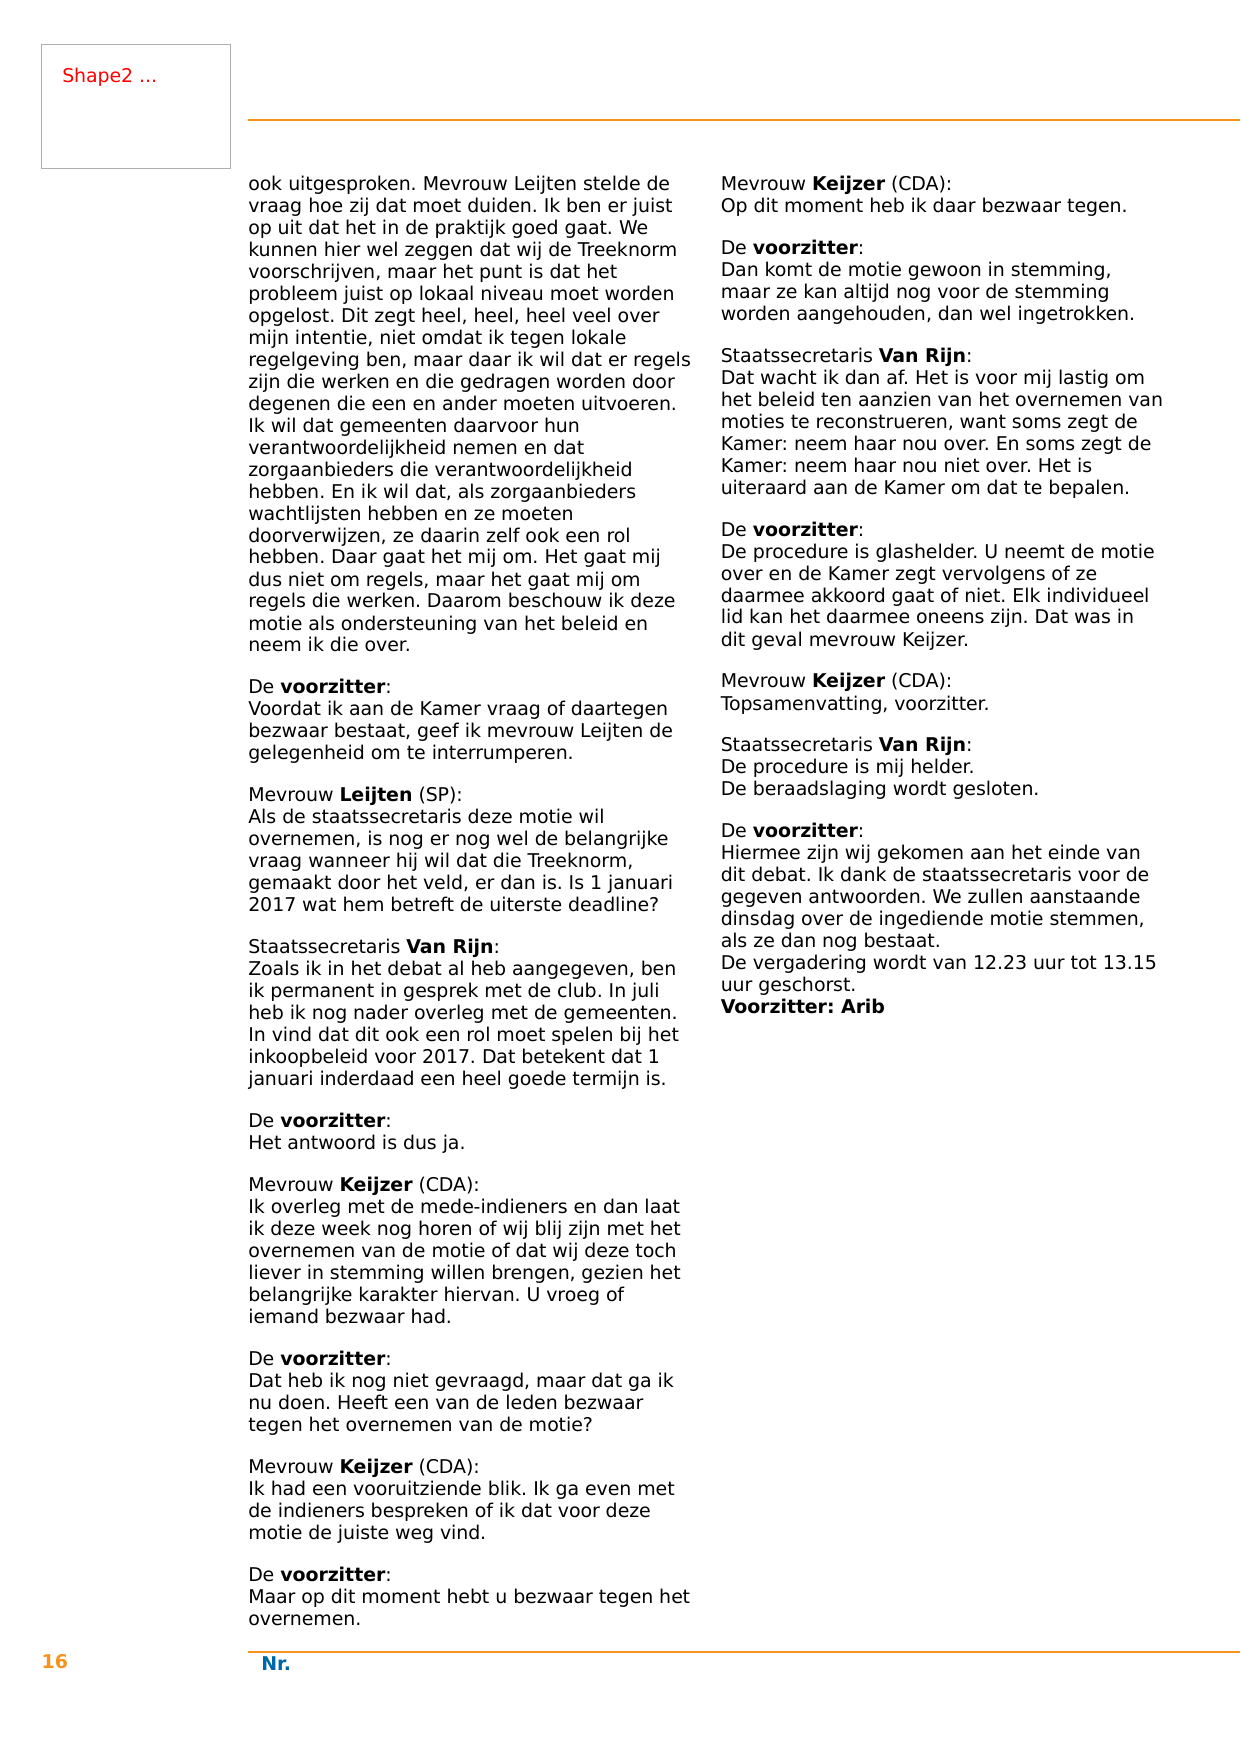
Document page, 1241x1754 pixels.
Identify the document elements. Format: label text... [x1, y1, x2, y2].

text Ik had een vooruitziende blik. Ik ga even met de indieners bespreken of ik dat voor deze motie de juiste weg vind. [248, 1478, 691, 1544]
text Het antwoord is dus ja. [248, 1132, 691, 1154]
text Mevrouw Leijten (SP): [248, 784, 691, 806]
text De procedure is glashelder. U neemt de motie over en de Kamer zegt vervolgens of ze daarmee akkoord gaat of niet. Elk individueel lid kan het daarmee oneens zijn. Dat was in dit geval mevrouw Keijzer. [721, 541, 1163, 650]
text Voordat ik aan de Kamer vraag of daartegen bezwaar bestaat, geef ik mevrouw Leijten de gelegenheid om te interrumperen. [248, 698, 691, 764]
text Dan komt de motie gewoon in stemming, maar ze kan altijd nog voor de stemming worden aangehouden, dan wel ingetrokken. [721, 259, 1163, 325]
text Dat wacht ik dan af. Het is voor mij lastig om het beleid ten aanzien van het overnemen van moties te reconstrueren, want soms zegt de Kamer: neem haar nou over. En soms zegt de Kamer: neem haar nou niet over. Het is uiteraard aan de Kamer om dat te bepalen. [721, 367, 1163, 498]
text Als de staatssecretaris deze motie wil overnemen, is nog er nog wel de belangrijke vraag wanneer hij wil dat die Treeknorm, gemaakt door het veld, er dan is. Is 1 januari 2017 wat hem betreft de uiterste deadline? [248, 806, 691, 916]
text Mevrouw Keijzer (CDA): [248, 1456, 691, 1478]
text Voorzitter: Arib [721, 996, 1163, 1018]
text ook uitgesproken. Mevrouw Leijten stelde de vraag hoe zij dat moet duiden. Ik ben er juist op uit dat het in de praktijk goed gaat. We kunnen hier wel zeggen dat wij de Treeknorm voorschrijven, maar het punt is dat het probleem juist op lokaal niveau moet worden opgelost. Dit zegt heel, heel, heel veel over mijn intentie, niet omdat ik tegen lokale regelgeving ben, maar daar ik wil dat er regels zijn die werken en die gedragen worden door degenen die een en ander moeten uitvoeren. Ik wil dat gemeenten daarvoor hun verantwoordelijkheid nemen en dat zorgaanbieders die verantwoordelijkheid hebben. En ik wil dat, als zorgaanbieders wachtlijsten hebben en ze moeten doorverwijzen, ze daarin zelf ook een rol hebben. Daar gaat het mij om. Het gaat mij dus niet om regels, maar het gaat mij om regels die werken. Daarom beschouw ik deze motie als ondersteuning van het beleid en neem ik die over. [248, 173, 691, 656]
text Staatssecretaris Van Rijn: [721, 345, 1163, 367]
text Topsamenvatting, voorzitter. [721, 692, 1163, 714]
text Mevrouw Keijzer (CDA): [721, 173, 1163, 195]
text Ik overleg met de mede-indieners en dan laat ik deze week nog horen of wij blij zijn met het overnemen van de motie of dat wij deze toch liever in stemming willen brengen, gezien het belangrijke karakter hiervan. U vroeg of iemand bezwaar had. [248, 1196, 691, 1328]
text De voorzitter: [721, 820, 1163, 842]
text Mevrouw Keijzer (CDA): [721, 670, 1163, 692]
text Dat heb ik nog niet gevraagd, maar dat ga ik nu doen. Heeft een van de leden bezwaar tegen het overnemen van de motie? [248, 1370, 691, 1436]
text Staatssecretaris Van Rijn: [721, 734, 1163, 756]
text De voorzitter: [721, 518, 1163, 541]
text De voorzitter: [248, 1564, 691, 1586]
text Op dit moment heb ik daar bezwaar tegen. [721, 195, 1163, 217]
text De vergadering wordt van 12.23 uur tot 13.15 uur geschorst. [721, 952, 1163, 996]
text De voorzitter: [248, 676, 691, 698]
text Zoals ik in het debat al heb aangegeven, ben ik permanent in gesprek met de club. In juli heb ik nog nader overleg met de gemeenten. In vind dat dit ook een rol moet spelen bij het inkoopbeleid voor 2017. Dat betekent dat 1 januari inderdaad een heel goede termijn is. [248, 958, 691, 1090]
text De beraadslaging wordt gesloten. [721, 778, 1163, 800]
text De voorzitter: [248, 1348, 691, 1370]
text De voorzitter: [248, 1110, 691, 1132]
text De procedure is mij helder. [721, 756, 1163, 778]
text De voorzitter: [721, 237, 1163, 259]
text Hiermee zijn wij gekomen aan het einde van dit debat. Ik dank de staatssecretaris voor de gegeven antwoorden. We zullen aanstaande dinsdag over de ingediende motie stemmen, als ze dan nog bestaat. [721, 842, 1163, 952]
text Mevrouw Keijzer (CDA): [248, 1174, 691, 1196]
text Staatssecretaris Van Rijn: [248, 936, 691, 958]
text Maar op dit moment hebt u bezwaar tegen het overnemen. [248, 1586, 691, 1629]
